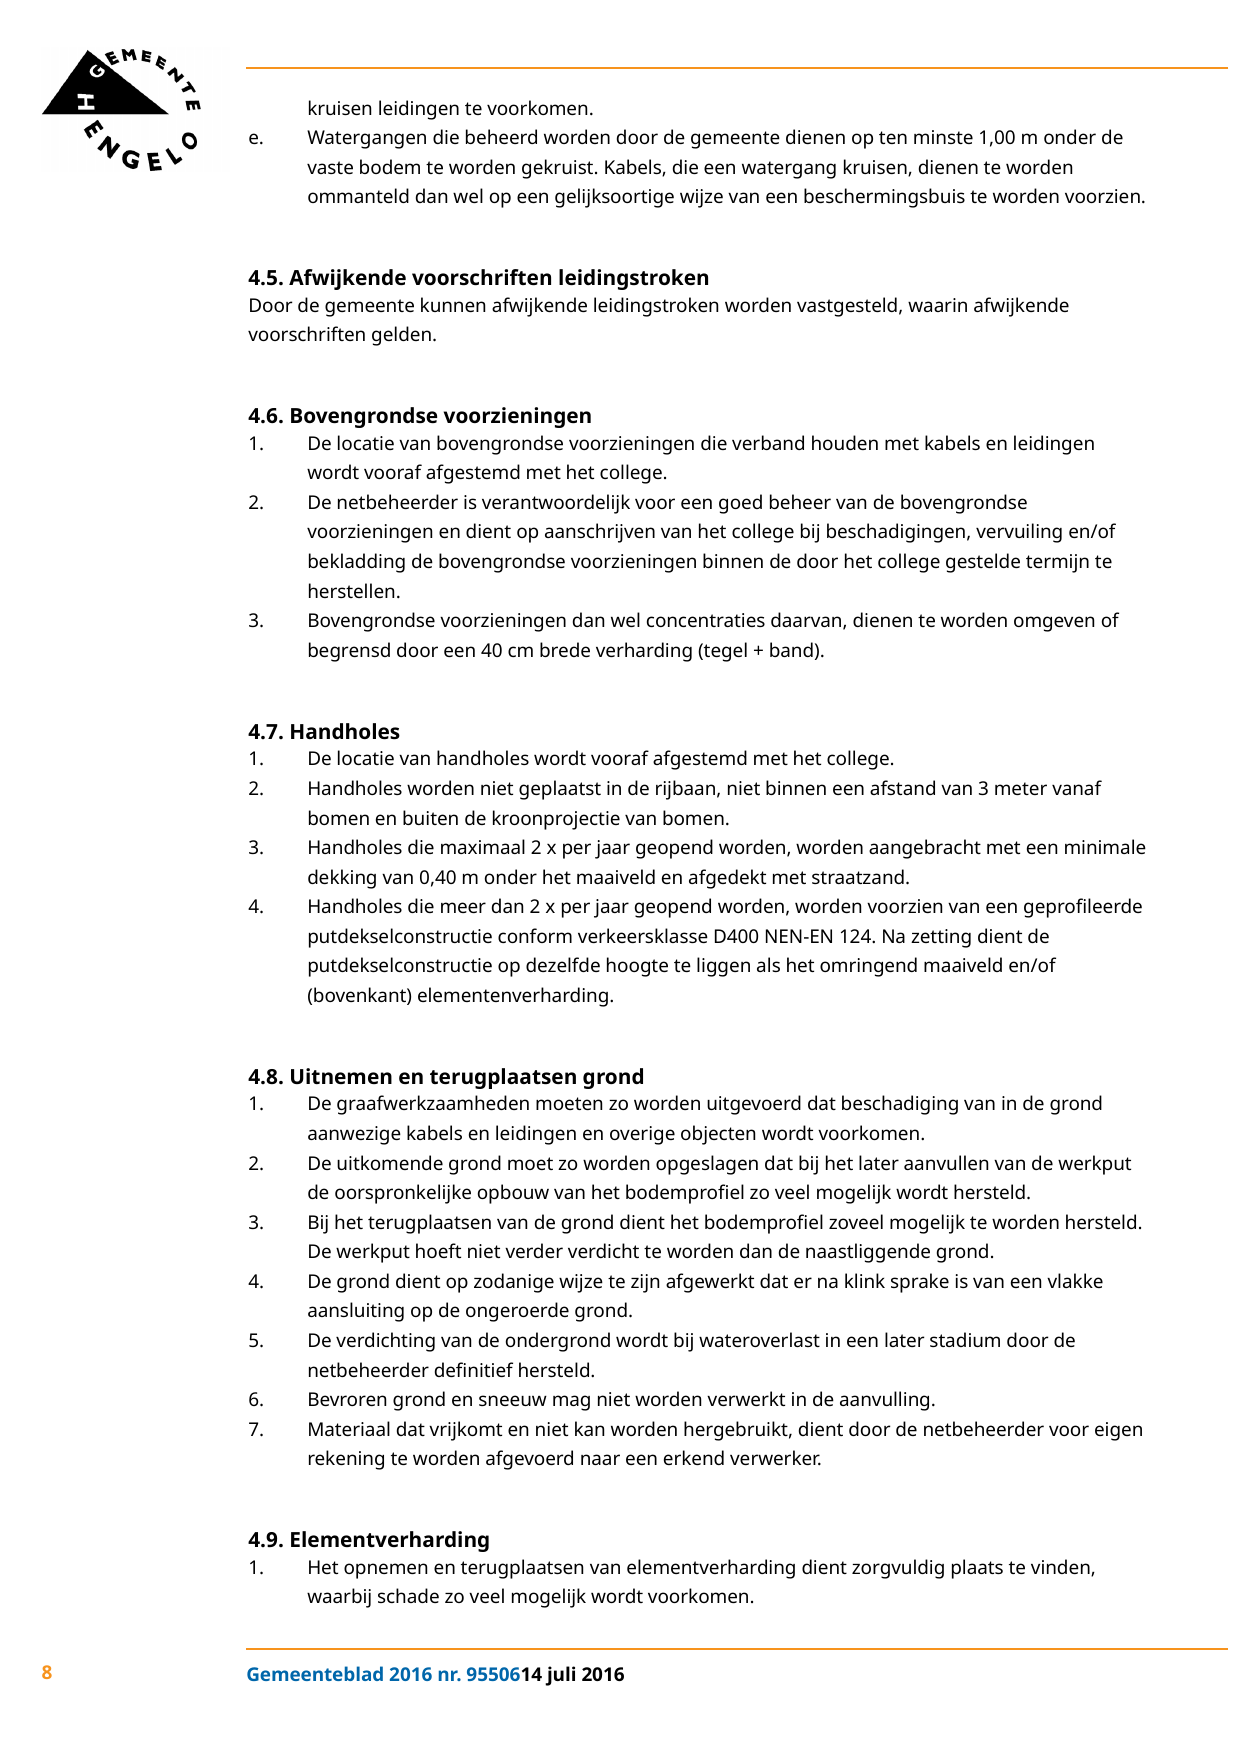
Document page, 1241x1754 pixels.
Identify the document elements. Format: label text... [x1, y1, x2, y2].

list Bevroren grond en sneeuw mag niet worden verwerkt in de aanvulling. [248, 1386, 1152, 1412]
text Door de gemeente kunnen afwijkende leidingstroken worden vastgesteld, waarin afwijkende voorschriften gelden. [248, 292, 1152, 347]
list De locatie van bovengrondse voorzieningen die verband houden met kabels en leidingen wordt vooraf afgestemd met het college. [248, 430, 1152, 485]
list Bovengrondse voorzieningen dan wel concentraties daarvan, dienen te worden omgeven of begrensd door een 40 cm brede verharding (tegel + band). [248, 607, 1152, 663]
text 4.8. Uitnemen en terugplaatsen grond [248, 1062, 1152, 1091]
list De netbeheerder is verantwoordelijk voor een goed beheer van de bovengrondse voorzieningen en dient op aanschrijven van het college bij beschadigingen, vervuiling en/of bekladding de bovengrondse voorzieningen binnen de door het college gestelde termijn te herstellen. [248, 489, 1152, 604]
list De grond dient op zodanige wijze te zijn afgewerkt dat er na klink sprake is van een vlakke aansluiting op de ongeroerde grond. [248, 1268, 1152, 1323]
text 4.5. Afwijkende voorschriften leidingstroken [248, 263, 1152, 292]
list De uitkomende grond moet zo worden opgeslagen dat bij het later aanvullen van de werkput de oorspronkelijke opbouw van het bodemprofiel zo veel mogelijk wordt hersteld. [248, 1150, 1152, 1205]
text 4.6. Bovengrondse voorzieningen [248, 402, 1152, 430]
list Het opnemen en terugplaatsen van elementverharding dient zorgvuldig plaats te vinden, waarbij schade zo veel mogelijk wordt voorkomen. [248, 1554, 1152, 1609]
list Handholes die meer dan 2 x per jaar geopend worden, worden voorzien van een geprofileerde putdekselconstructie conform verkeersklasse D400 NEN-EN 124. Na zetting dient de putdekselconstructie op dezelfde hoogte te liggen als het omringend maaiveld en/of (bovenkant) elementenverharding. [248, 893, 1152, 1008]
list De graafwerkzaamheden moeten zo worden uitgevoerd dat beschadiging van in de grond aanwezige kabels en leidingen en overige objecten wordt voorkomen. [248, 1091, 1152, 1146]
list kruisen leidingen te voorkomen. [248, 95, 1152, 121]
list Handholes worden niet geplaatst in de rijbaan, niet binnen een afstand van 3 meter vanaf bomen en buiten de kroonprojectie van bomen. [248, 775, 1152, 830]
picture [41, 47, 231, 172]
text 4.7. Handholes [248, 717, 1152, 746]
list Watergangen die beheerd worden door de gemeente dienen op ten minste 1,00 m onder de vaste bodem te worden gekruist. Kabels, die een watergang kruisen, dienen te worden ommanteld dan wel op een gelijksoortige wijze van een beschermingsbuis te worden voorzien. [248, 124, 1152, 209]
text 4.9. Elementverharding [248, 1526, 1152, 1554]
list Handholes die maximaal 2 x per jaar geopend worden, worden aangebracht met een minimale dekking van 0,40 m onder het maaiveld en afgedekt met straatzand. [248, 834, 1152, 889]
list De verdichting van de ondergrond wordt bij wateroverlast in een later stadium door de netbeheerder definitief hersteld. [248, 1327, 1152, 1383]
list Bij het terugplaatsen van de grond dient het bodemprofiel zoveel mogelijk te worden hersteld. De werkput hoeft niet verder verdicht te worden dan de naastliggende grond. [248, 1209, 1152, 1264]
list Materiaal dat vrijkomt en niet kan worden hergebruikt, dient door de netbeheerder voor eigen rekening te worden afgevoerd naar een erkend verwerker. [248, 1416, 1152, 1471]
list De locatie van handholes wordt vooraf afgestemd met het college. [248, 746, 1152, 771]
